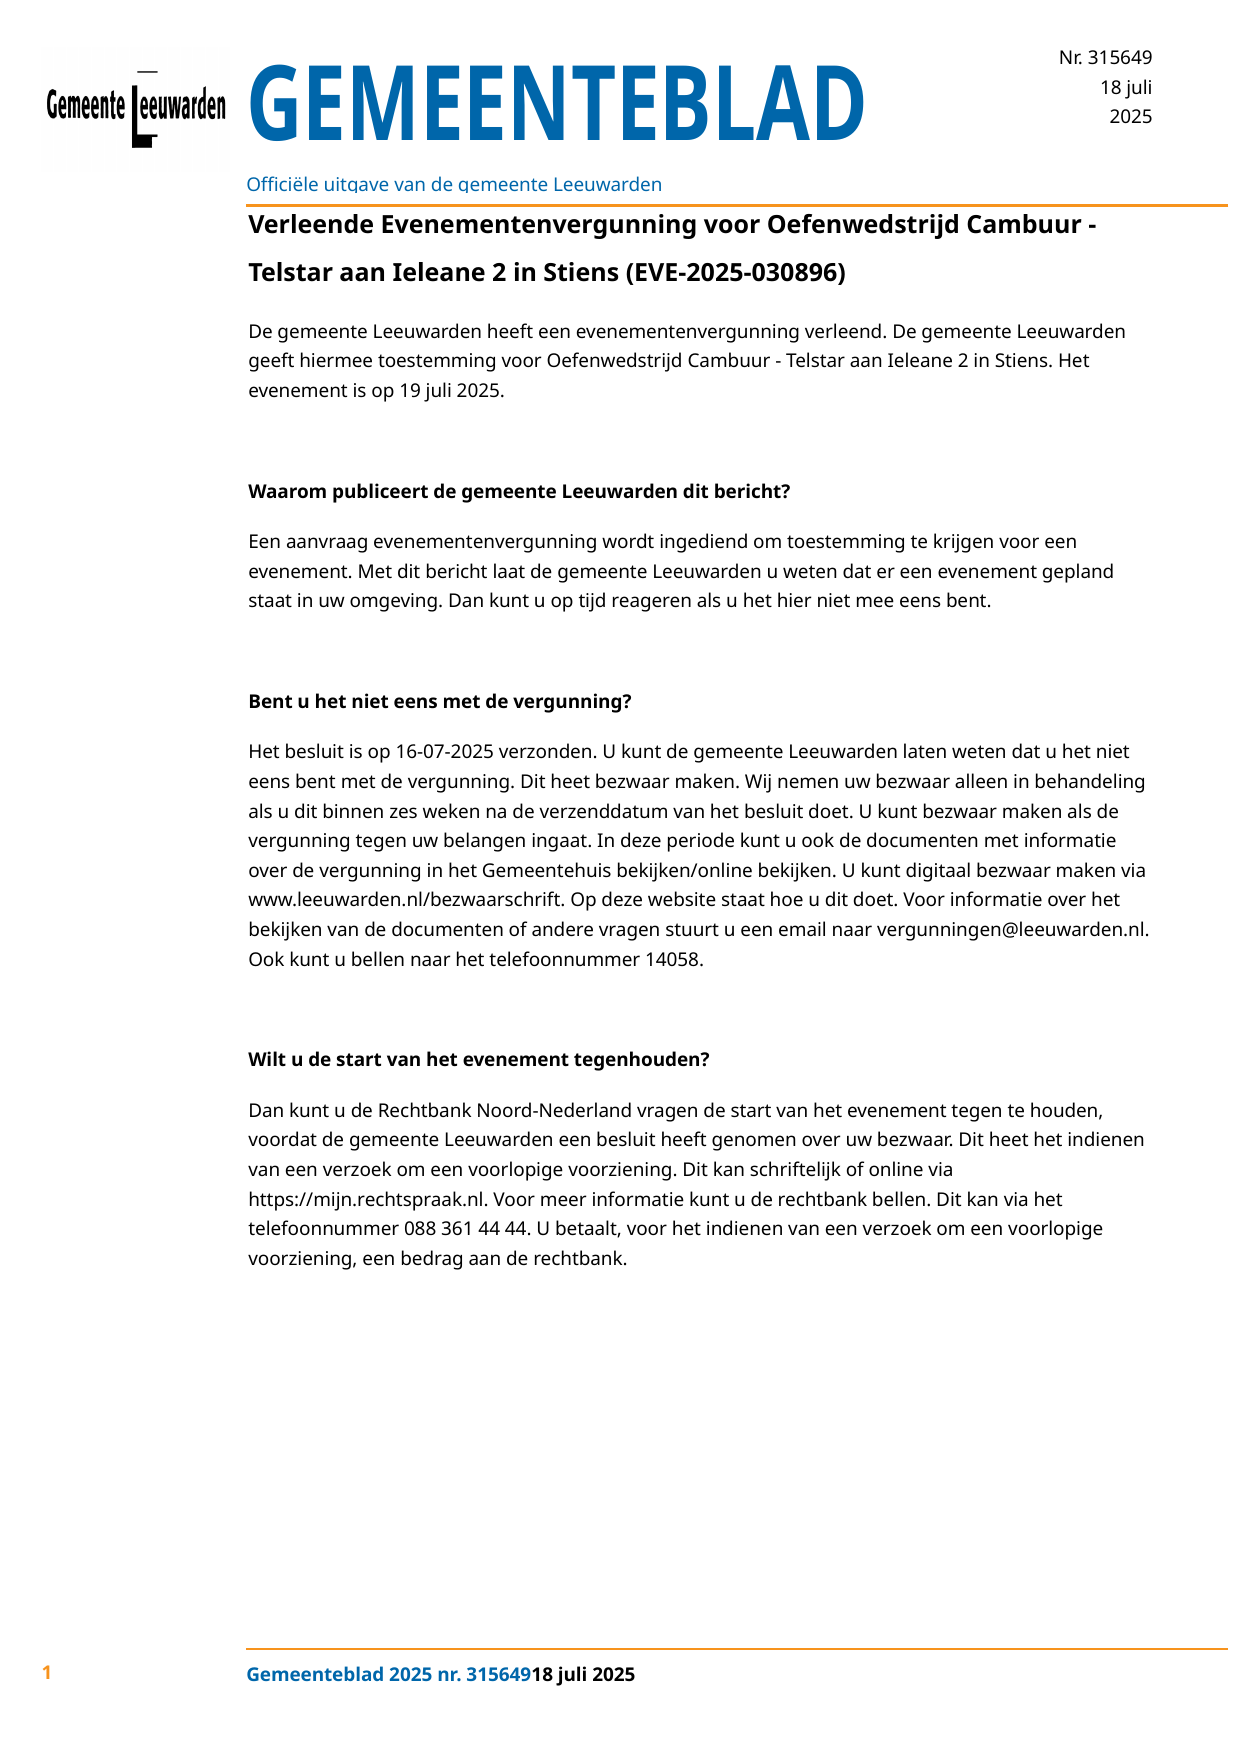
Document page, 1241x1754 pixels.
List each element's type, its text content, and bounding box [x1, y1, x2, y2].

text Verleende Evenementenvergunning voor Oefenwedstrijd Cambuur - Telstar aan Ieleane 2 in Stiens (EVE-2025-030896) [248, 207, 1152, 288]
text Bent u het niet eens met de vergunning? [248, 688, 1152, 714]
text Dan kunt u de Rechtbank Noord-Nederland vragen de start van het evenement tegen te houden, voordat de gemeente Leeuwarden een besluit heeft genomen over uw bezwaar. Dit heet het indienen van een verzoek om een voorlopige voorziening. Dit kan schriftelijk of online via https://mijn.rechtspraak.nl. Voor meer informatie kunt u de rechtbank bellen. Dit kan via het telefoonnummer 088 361 44 44. U betaalt, voor het indienen van een verzoek om een voorlopige voorziening, een bedrag aan de rechtbank. [248, 1097, 1152, 1271]
text Het besluit is op 16-07-2025 verzonden. U kunt de gemeente Leeuwarden laten weten dat u het niet eens bent met de vergunning. Dit heet bezwaar maken. Wij nemen uw bezwaar alleen in behandeling als u dit binnen zes weken na de verzenddatum van het besluit doet. U kunt bezwaar maken als de vergunning tegen uw belangen ingaat. In deze periode kunt u ook de documenten met informatie over de vergunning in het Gemeentehuis bekijken/online bekijken. U kunt digitaal bezwaar maken via www.leeuwarden.nl/bezwaarschrift. Op deze website staat hoe u dit doet. Voor informatie over het bekijken van de documenten of andere vragen stuurt u een email naar vergunningen@leeuwarden.nl. Ook kunt u bellen naar het telefoonnummer 14058. [248, 739, 1152, 972]
text De gemeente Leeuwarden heeft een evenementenvergunning verleend. De gemeente Leeuwarden geeft hiermee toestemming voor Oefenwedstrijd Cambuur - Telstar aan Ieleane 2 in Stiens. Het evenement is op 19 juli 2025. [248, 318, 1152, 403]
text Een aanvraag evenementenvergunning wordt ingediend om toestemming te krijgen voor een evenement. Met dit bericht laat de gemeente Leeuwarden u weten dat er een evenement gepland staat in uw omgeving. Dan kunt u op tijd reageren als u het hier niet mee eens bent. [248, 528, 1152, 613]
text Waarom publiceert de gemeente Leeuwarden dit bericht? [248, 478, 1152, 504]
picture [41, 47, 231, 172]
text Wilt u de start van het evenement tegenhouden? [248, 1047, 1152, 1072]
